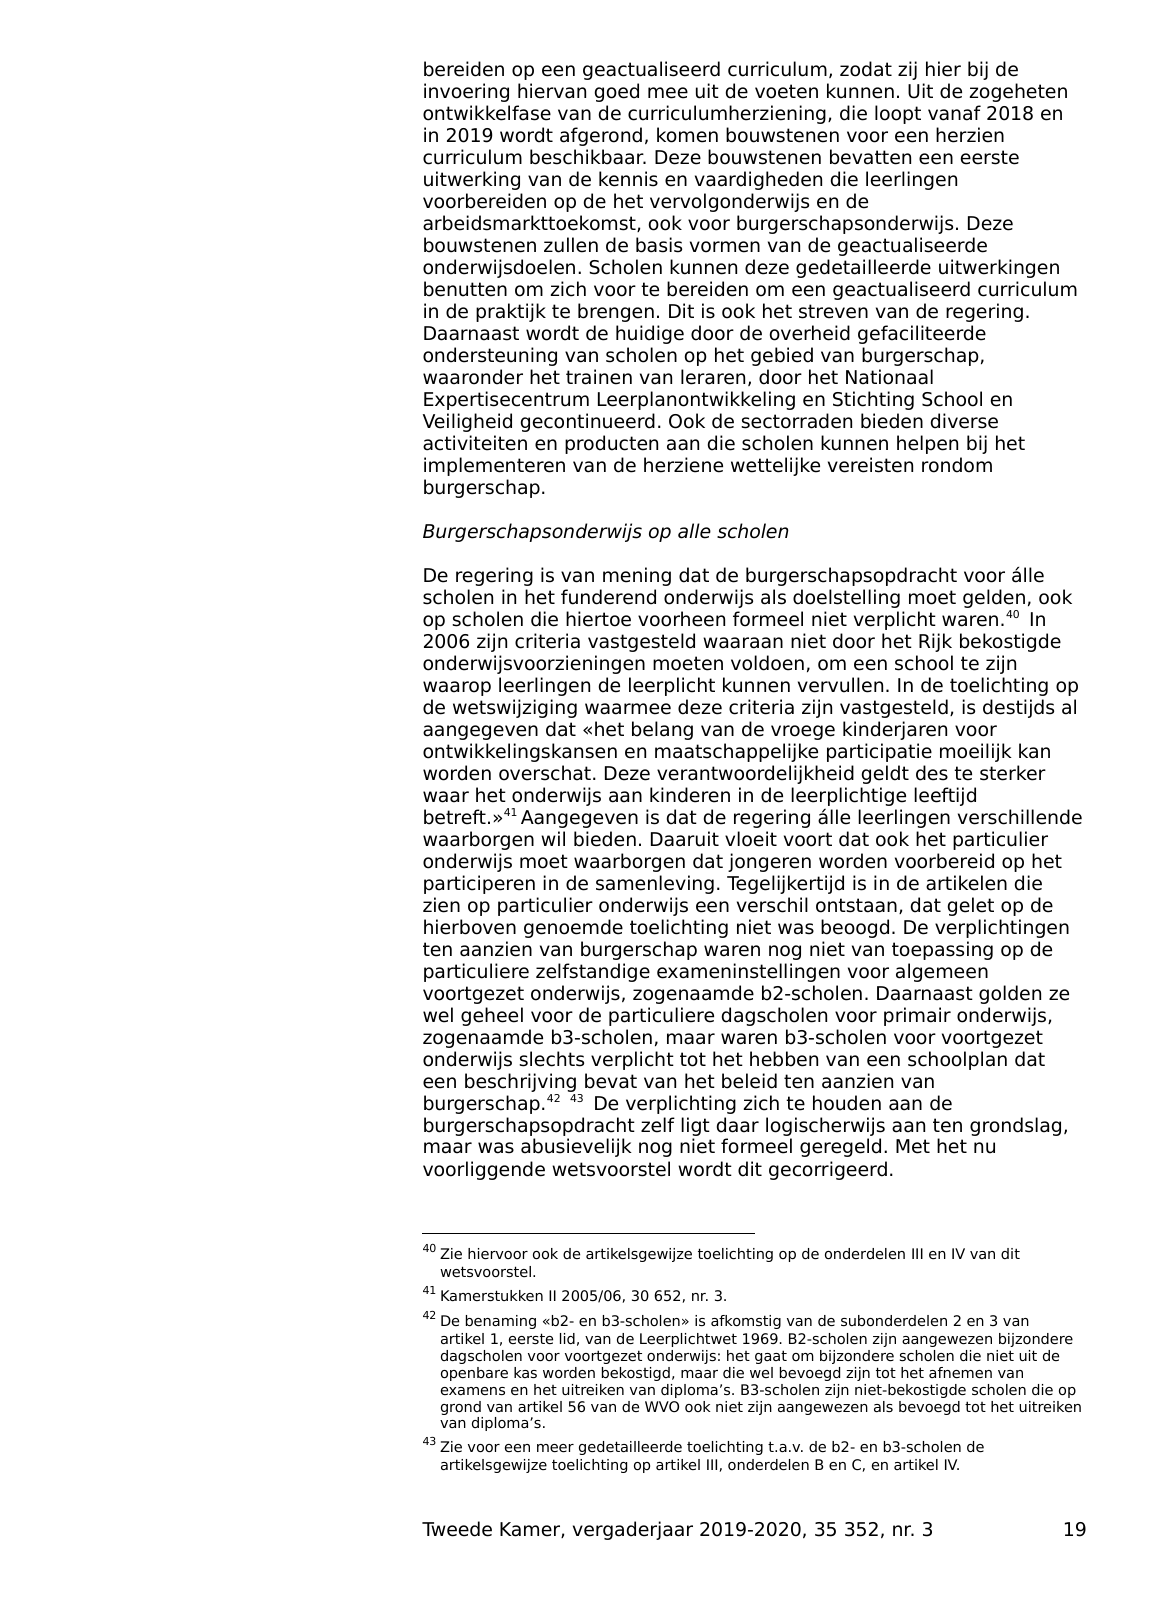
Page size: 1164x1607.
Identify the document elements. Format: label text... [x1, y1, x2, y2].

text Zie voor een meer gedetailleerde toelichting t.a.v. de b2- en b3-scholen de artikelsgewijze toelichting op artikel III, onderdelen B en C, en artikel IV. [422, 1435, 1087, 1474]
text Kamerstukken II 2005/06, 30 652, nr. 3. [422, 1284, 1087, 1306]
text bereiden op een geactualiseerd curriculum, zodat zij hier bij de invoering hiervan goed mee uit de voeten kunnen. Uit de zogeheten ontwikkelfase van de curriculumherziening, die loopt vanaf 2018 en in 2019 wordt afgerond, komen bouwstenen voor een herzien curriculum beschikbaar. Deze bouwstenen bevatten een eerste uitwerking van de kennis en vaardigheden die leerlingen voorbereiden op de het vervolgonderwijs en de arbeidsmarkttoekomst, ook voor burgerschapsonderwijs. Deze bouwstenen zullen de basis vormen van de geactualiseerde onderwijsdoelen. Scholen kunnen deze gedetailleerde uitwerkingen benutten om zich voor te bereiden om een geactualiseerd curriculum in de praktijk te brengen. Dit is ook het streven van de regering. Daarnaast wordt de huidige door de overheid gefaciliteerde ondersteuning van scholen op het gebied van burgerschap, waaronder het trainen van leraren, door het Nationaal Expertisecentrum Leerplanontwikkeling en Stichting School en Veiligheid gecontinueerd. Ook de sectorraden bieden diverse activiteiten en producten aan die scholen kunnen helpen bij het implementeren van de herziene wettelijke vereisten rondom burgerschap. [422, 59, 1087, 499]
text De benaming «b2- en b3-scholen» is afkomstig van de subonderdelen 2 en 3 van artikel 1, eerste lid, van de Leerplichtwet 1969. B2-scholen zijn aangewezen bijzondere dagscholen voor voortgezet onderwijs: het gaat om bijzondere scholen die niet uit de openbare kas worden bekostigd, maar die wel bevoegd zijn tot het afnemen van examens en het uitreiken van diploma’s. B3-scholen zijn niet-bekostigde scholen die op grond van artikel 56 van de WVO ook niet zijn aangewezen als bevoegd tot het uitreiken van diploma’s. [422, 1309, 1087, 1432]
text Zie hiervoor ook de artikelsgewijze toelichting op de onderdelen III en IV van dit wetsvoorstel. [422, 1242, 1087, 1281]
subtitle Burgerschapsonderwijs op alle scholen [422, 521, 1087, 543]
text De regering is van mening dat de burgerschapsopdracht voor álle scholen in het funderend onderwijs als doelstelling moet gelden, ook op scholen die hiertoe voorheen formeel niet verplicht waren. In 2006 zijn criteria vastgesteld waaraan niet door het Rijk bekostigde onderwijsvoorzieningen moeten voldoen, om een school te zijn waarop leerlingen de leerplicht kunnen vervullen. In de toelichting op de wetswijziging waarmee deze criteria zijn vastgesteld, is destijds al aangegeven dat «het belang van de vroege kinderjaren voor ontwikkelingskansen en maatschappelijke participatie moeilijk kan worden overschat. Deze verantwoordelijkheid geldt des te sterker waar het onderwijs aan kinderen in de leerplichtige leeftijd betreft.»Aangegeven is dat de regering álle leerlingen verschillende waarborgen wil bieden. Daaruit vloeit voort dat ook het particulier onderwijs moet waarborgen dat jongeren worden voorbereid op het participeren in de samenleving. Tegelijkertijd is in de artikelen die zien op particulier onderwijs een verschil ontstaan, dat gelet op de hierboven genoemde toelichting niet was beoogd. De verplichtingen ten aanzien van burgerschap waren nog niet van toepassing op de particuliere zelfstandige exameninstellingen voor algemeen voortgezet onderwijs, zogenaamde b2-scholen. Daarnaast golden ze wel geheel voor de particuliere dagscholen voor primair onderwijs, zogenaamde b3-scholen, maar waren b3-scholen voor voortgezet onderwijs slechts verplicht tot het hebben van een schoolplan dat een beschrijving bevat van het beleid ten aanzien van burgerschap. De verplichting zich te houden aan de burgerschapsopdracht zelf ligt daar logischerwijs aan ten grondslag, maar was abusievelijk nog niet formeel geregeld. Met het nu voorliggende wetsvoorstel wordt dit gecorrigeerd. [422, 565, 1087, 1180]
